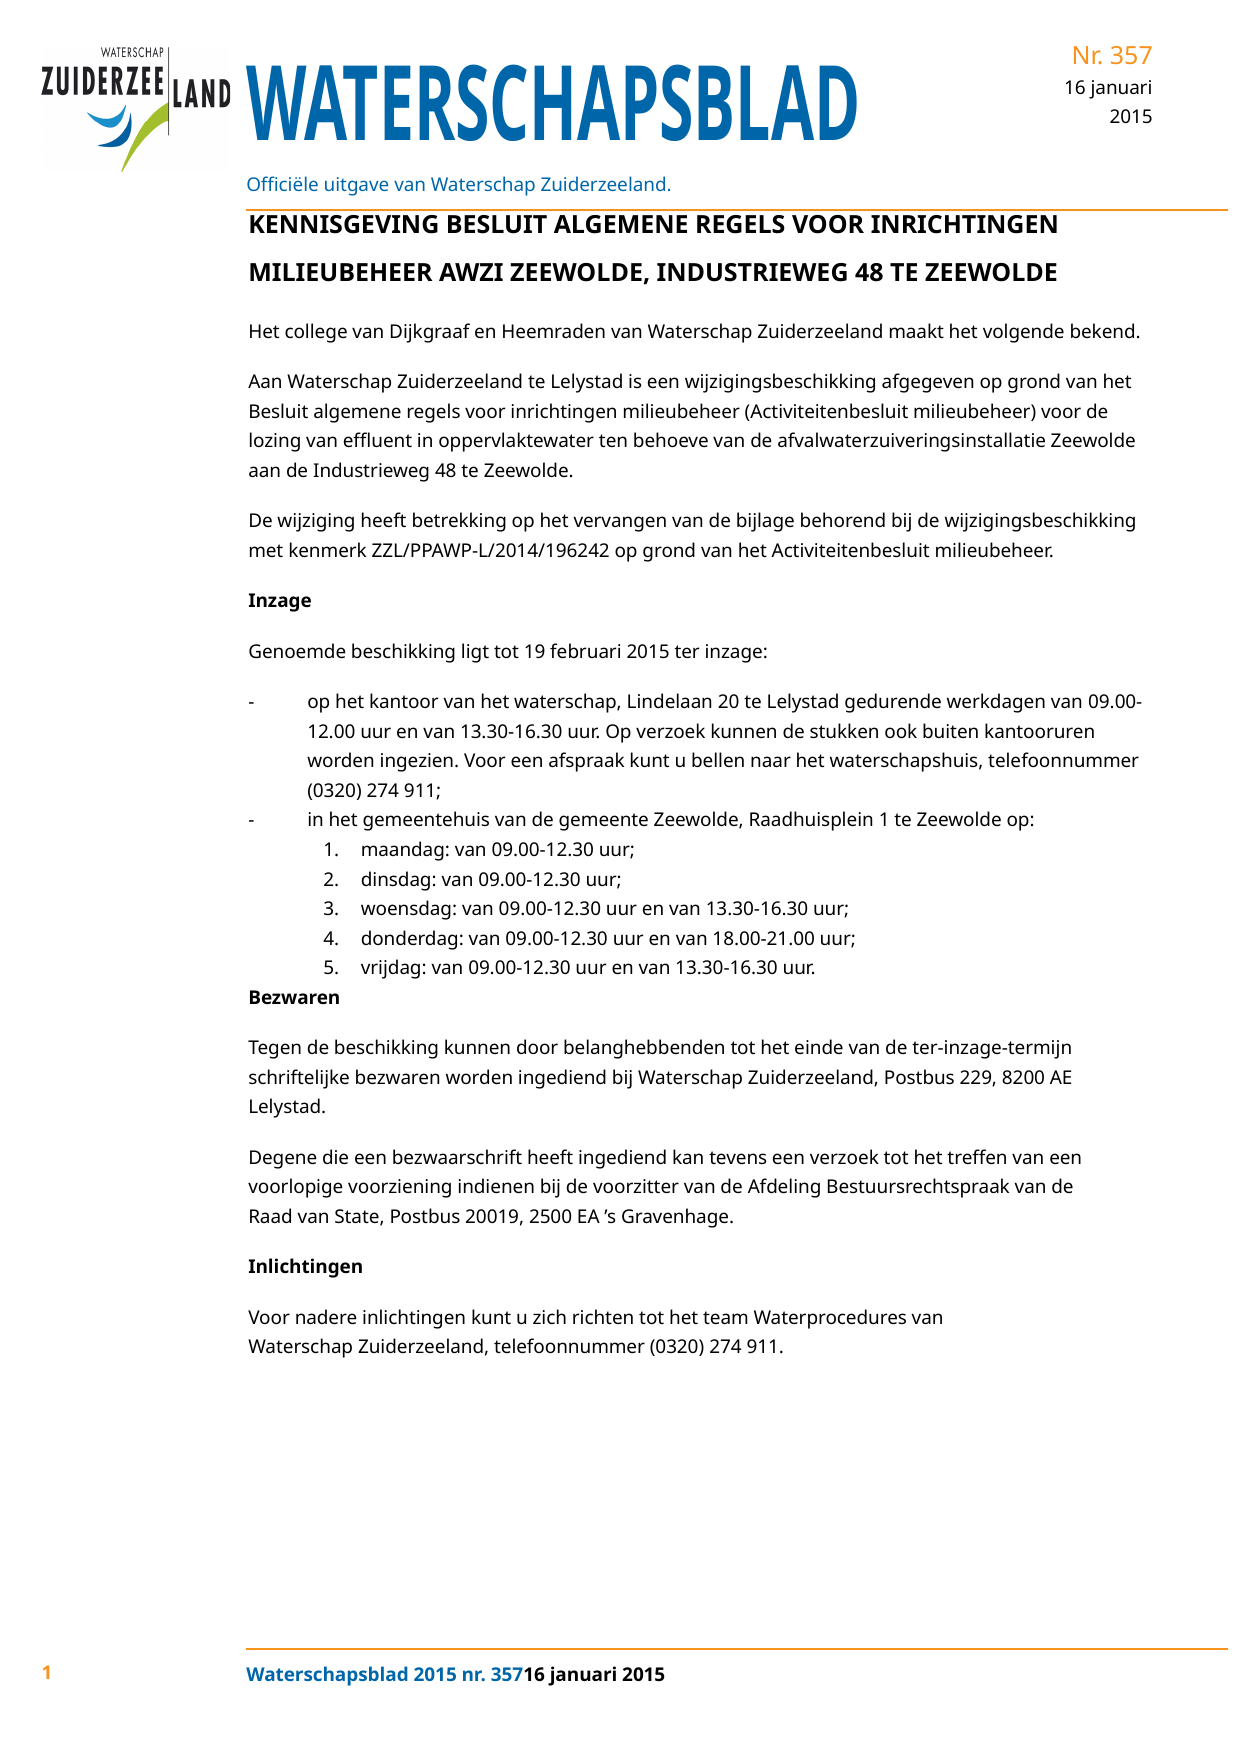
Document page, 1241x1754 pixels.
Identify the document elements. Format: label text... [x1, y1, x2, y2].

text Degene die een bezwaarschrift heeft ingediend kan tevens een verzoek tot het treffen van een voorlopige voorziening indienen bij de voorzitter van de Afdeling Bestuursrechtspraak van de Raad van State, Postbus 20019, 2500 EA ’s Gravenhage. [248, 1144, 1152, 1229]
list dinsdag: van 09.00-12.30 uur; [323, 866, 1152, 892]
list vrijdag: van 09.00-12.30 uur en van 13.30-16.30 uur. [323, 954, 1152, 980]
text KENNISGEVING BESLUIT ALGEMENE REGELS VOOR INRICHTINGEN MILIEUBEHEER AWZI ZEEWOLDE, INDUSTRIEWEG 48 TE ZEEWOLDE [248, 211, 1152, 288]
list maandag: van 09.00-12.30 uur; [323, 836, 1152, 862]
text Inlichtingen [248, 1254, 1152, 1279]
text Het college van Dijkgraaf en Heemraden van Waterschap Zuiderzeeland maakt het volgende bekend. [248, 318, 1152, 344]
text Genoemde beschikking ligt tot 19 februari 2015 ter inzage: [248, 638, 1152, 664]
list donderdag: van 09.00-12.30 uur en van 18.00-21.00 uur; [323, 925, 1152, 951]
text Inzage [248, 587, 1152, 613]
text Voor nadere inlichtingen kunt u zich richten tot het team Waterprocedures van Waterschap Zuiderzeeland, telefoonnummer (0320) 274 911. [248, 1304, 1152, 1359]
list op het kantoor van het waterschap, Lindelaan 20 te Lelystad gedurende werkdagen van 09.00-12.00 uur en van 13.30-16.30 uur. Op verzoek kunnen de stukken ook buiten kantooruren worden ingezien. Voor een afspraak kunt u bellen naar het waterschapshuis, telefoonnummer (0320) 274 911; [248, 688, 1152, 803]
text Aan Waterschap Zuiderzeeland te Lelystad is een wijzigingsbeschikking afgegeven op grond van het Besluit algemene regels voor inrichtingen milieubeheer (Activiteitenbesluit milieubeheer) voor de lozing van effluent in oppervlaktewater ten behoeve van de afvalwaterzuiveringsinstallatie Zeewolde aan de Industrieweg 48 te Zeewolde. [248, 368, 1152, 483]
picture [41, 47, 231, 172]
list in het gemeentehuis van de gemeente Zeewolde, Raadhuisplein 1 te Zeewolde op: [248, 807, 1152, 832]
list woensdag: van 09.00-12.30 uur en van 13.30-16.30 uur; [323, 895, 1152, 921]
text Tegen de beschikking kunnen door belanghebbenden tot het einde van de ter-inzage-termijn schriftelijke bezwaren worden ingediend bij Waterschap Zuiderzeeland, Postbus 229, 8200 AE Lelystad. [248, 1034, 1152, 1119]
text Bezwaren [248, 984, 1152, 1010]
text De wijziging heeft betrekking op het vervangen van de bijlage behorend bij de wijzigingsbeschikking met kenmerk ZZL/PPAWP-L/2014/196242 op grond van het Activiteitenbesluit milieubeheer. [248, 507, 1152, 563]
